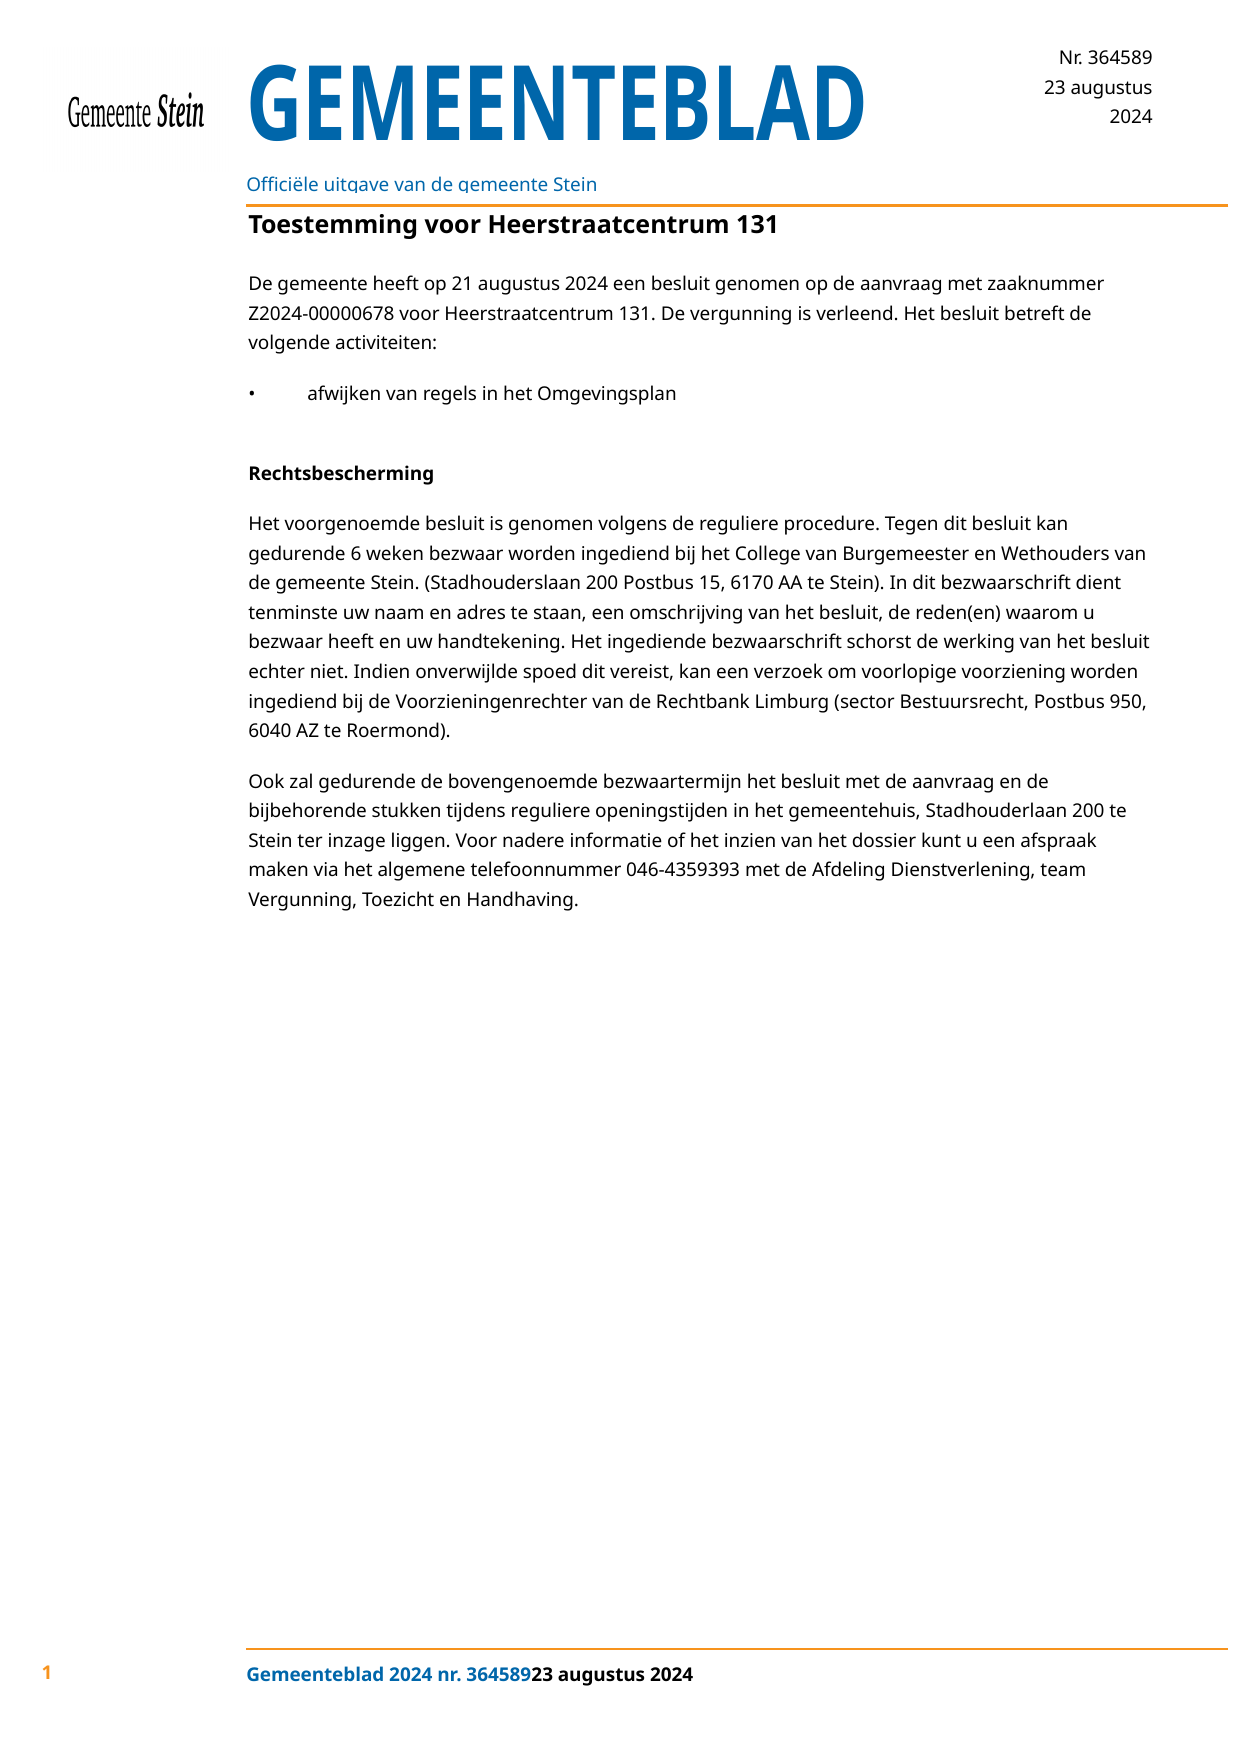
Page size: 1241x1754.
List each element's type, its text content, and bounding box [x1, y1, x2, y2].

picture [41, 47, 231, 172]
text De gemeente heeft op 21 augustus 2024 een besluit genomen op de aanvraag met zaaknummer Z2024-00000678 voor Heerstraatcentrum 131. De vergunning is verleend. Het besluit betreft de volgende activiteiten: [248, 270, 1152, 355]
text Rechtsbescherming [248, 460, 1152, 486]
text Ook zal gedurende de bovengenoemde bezwaartermijn het besluit met de aanvraag en de bijbehorende stukken tijdens reguliere openingstijden in het gemeentehuis, Stadhouderlaan 200 te Stein ter inzage liggen. Voor nadere informatie of het inzien van het dossier kunt u een afspraak maken via het algemene telefoonnummer 046-4359393 met de Afdeling Dienstverlening, team Vergunning, Toezicht en Handhaving. [248, 768, 1152, 912]
text Het voorgenoemde besluit is genomen volgens de reguliere procedure. Tegen dit besluit kan gedurende 6 weken bezwaar worden ingediend bij het College van Burgemeester en Wethouders van de gemeente Stein. (Stadhouderslaan 200 Postbus 15, 6170 AA te Stein). In dit bezwaarschrift dient tenminste uw naam en adres te staan, een omschrijving van het besluit, de reden(en) waarom u bezwaar heeft en uw handtekening. Het ingediende bezwaarschrift schorst de werking van het besluit echter niet. Indien onverwijlde spoed dit vereist, kan een verzoek om voorlopige voorziening worden ingediend bij de Voorzieningenrechter van de Rechtbank Limburg (sector Bestuursrecht, Postbus 950, 6040 AZ te Roermond). [248, 510, 1152, 743]
text Toestemming voor Heerstraatcentrum 131 [248, 207, 1152, 241]
list afwijken van regels in het Omgevingsplan [248, 380, 1152, 406]
